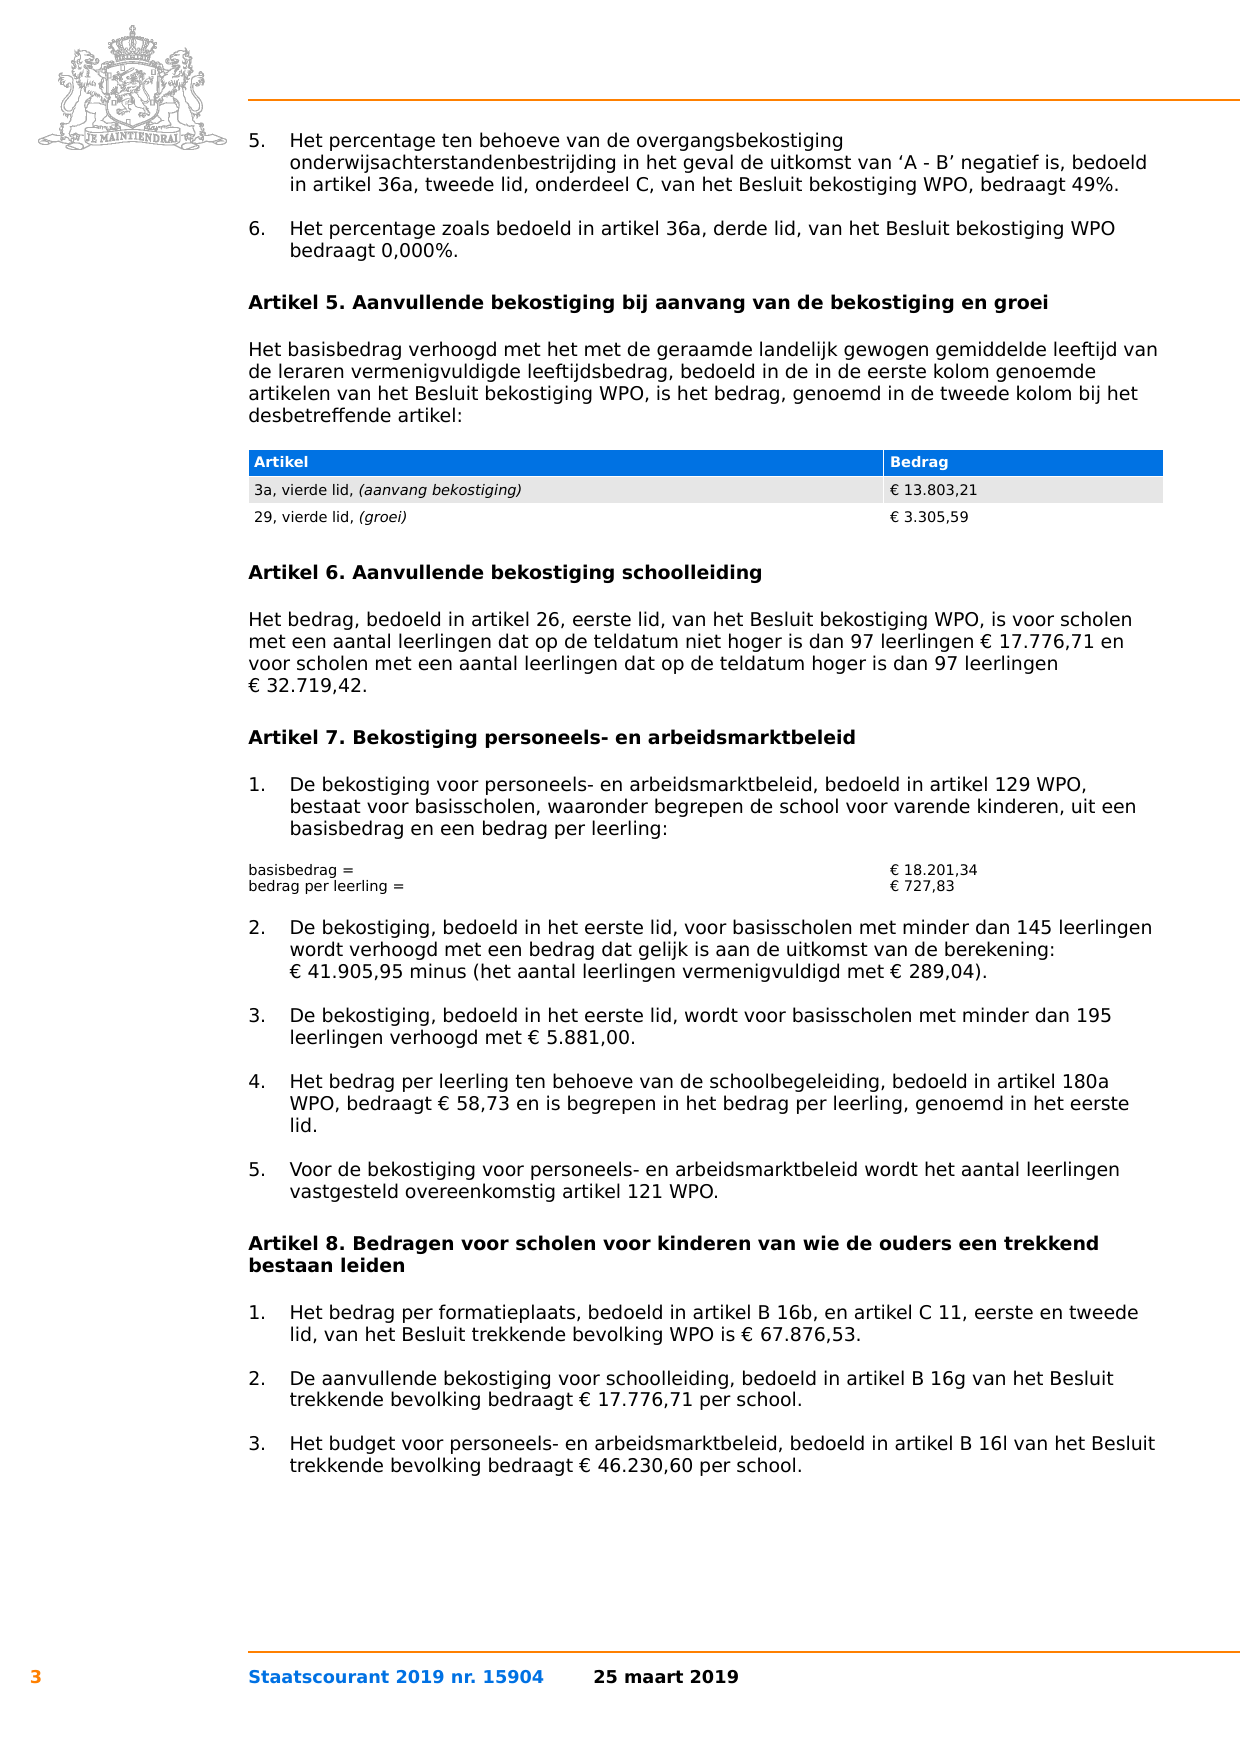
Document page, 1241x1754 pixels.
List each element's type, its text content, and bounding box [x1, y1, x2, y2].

text 5. Voor de bekostiging voor personeels- en arbeidsmarktbeleid wordt het aantal leerlingen vastgesteld overeenkomstig artikel 121 WPO. [248, 1159, 1163, 1203]
table_cell bedrag per leerling = [248, 878, 884, 895]
table_header Artikel [249, 450, 883, 476]
table_cell 29, vierde lid, (groei) [249, 504, 883, 531]
table_cell € 727,83 [884, 878, 1163, 895]
subtitle Artikel 5. Aanvullende bekostiging bij aanvang van de bekostiging en groei [248, 292, 1163, 314]
text 2. De aanvullende bekostiging voor schoolleiding, bedoeld in artikel B 16g van het Besluit trekkende bevolking bedraagt € 17.776,71 per school. [248, 1367, 1163, 1411]
text 5. Het percentage ten behoeve van de overgangsbekostiging onderwijsachterstandenbestrijding in het geval de uitkomst van ‘A - B’ negatief is, bedoeld in artikel 36a, tweede lid, onderdeel C, van het Besluit bekostiging WPO, bedraagt 49%. [248, 130, 1163, 196]
text Het basisbedrag verhoogd met het met de geraamde landelijk gewogen gemiddelde leeftijd van de leraren vermenigvuldigde leeftijdsbedrag, bedoeld in de in de eerste kolom genoemde artikelen van het Besluit bekostiging WPO, is het bedrag, genoemd in de tweede kolom bij het desbetreffende artikel: [248, 339, 1163, 427]
subtitle Artikel 7. Bekostiging personeels- en arbeidsmarktbeleid [248, 727, 1163, 748]
table_header Bedrag [884, 450, 1163, 476]
table_cell € 3.305,59 [884, 504, 1163, 531]
text 6. Het percentage zoals bedoeld in artikel 36a, derde lid, van het Besluit bekostiging WPO bedraagt 0,000%. [248, 218, 1163, 262]
subtitle Artikel 6. Aanvullende bekostiging schoolleiding [248, 562, 1163, 584]
table_header basisbedrag = [248, 861, 884, 878]
text 1. De bekostiging voor personeels- en arbeidsmarktbeleid, bedoeld in artikel 129 WPO, bestaat voor basisscholen, waaronder begrepen de school voor varende kinderen, uit een basisbedrag en een bedrag per leerling: [248, 773, 1163, 839]
subtitle Artikel 8. Bedragen voor scholen voor kinderen van wie de ouders een trekkend bestaan leiden [248, 1233, 1163, 1277]
text 1. Het bedrag per formatieplaats, bedoeld in artikel B 16b, en artikel C 11, eerste en tweede lid, van het Besluit trekkende bevolking WPO is € 67.876,53. [248, 1302, 1163, 1346]
table_header € 18.201,34 [884, 861, 1163, 878]
table_cell € 13.803,21 [884, 477, 1163, 503]
text 2. De bekostiging, bedoeld in het eerste lid, voor basisscholen met minder dan 145 leerlingen wordt verhoogd met een bedrag dat gelijk is aan de uitkomst van de berekening: € 41.905,95 minus (het aantal leerlingen vermenigvuldigd met € 289,04). [248, 917, 1163, 983]
text 4. Het bedrag per leerling ten behoeve van de schoolbegeleiding, bedoeld in artikel 180a WPO, bedraagt € 58,73 en is begrepen in het bedrag per leerling, genoemd in het eerste lid. [248, 1071, 1163, 1137]
text 3. De bekostiging, bedoeld in het eerste lid, wordt voor basisscholen met minder dan 195 leerlingen verhoogd met € 5.881,00. [248, 1005, 1163, 1049]
text 3. Het budget voor personeels- en arbeidsmarktbeleid, bedoeld in artikel B 16l van het Besluit trekkende bevolking bedraagt € 46.230,60 per school. [248, 1433, 1163, 1477]
text Het bedrag, bedoeld in artikel 26, eerste lid, van het Besluit bekostiging WPO, is voor scholen met een aantal leerlingen dat op de teldatum niet hoger is dan 97 leerlingen € 17.776,71 en voor scholen met een aantal leerlingen dat op de teldatum hoger is dan 97 leerlingen € 32.719,42. [248, 609, 1163, 697]
picture [38, 25, 227, 150]
table_cell 3a, vierde lid, (aanvang bekostiging) [249, 477, 883, 503]
